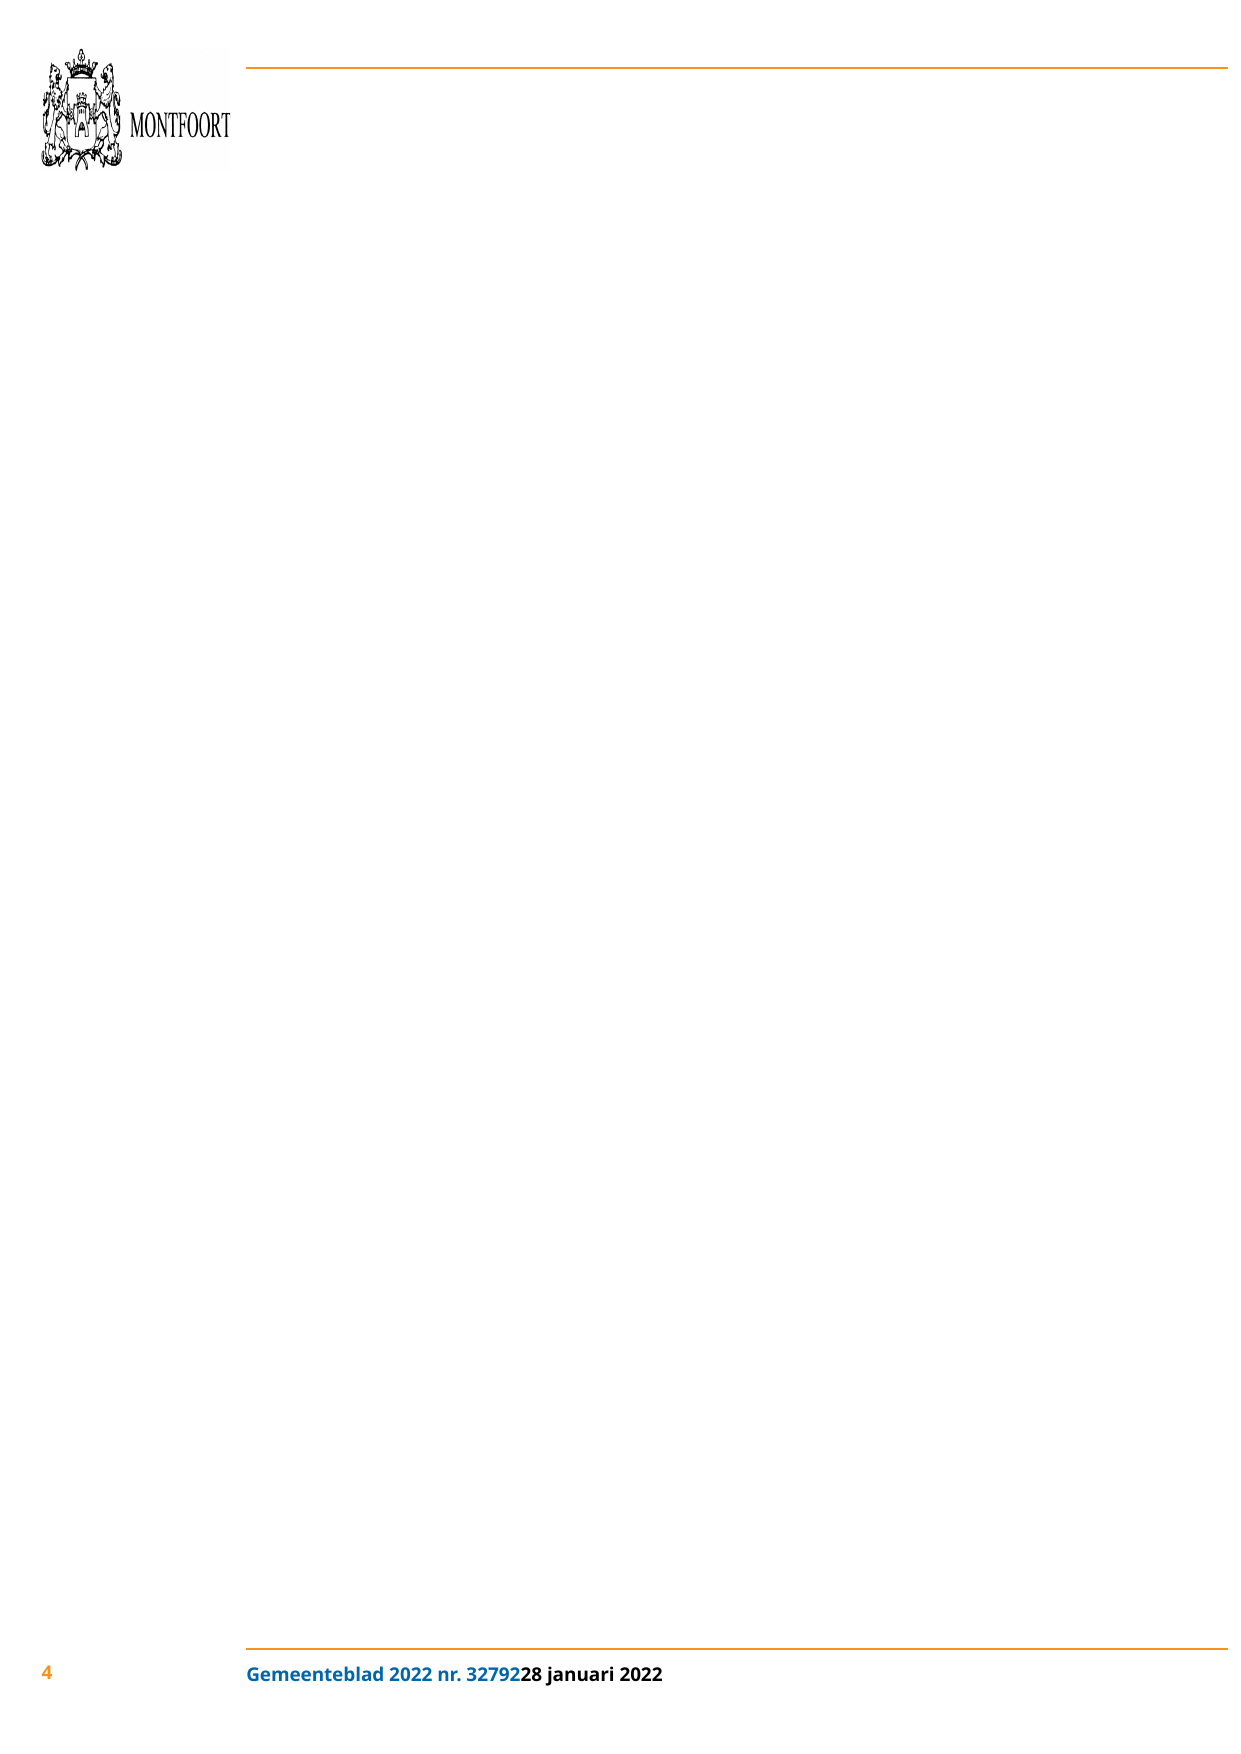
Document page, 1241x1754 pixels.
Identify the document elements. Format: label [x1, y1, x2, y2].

picture [41, 47, 231, 172]
